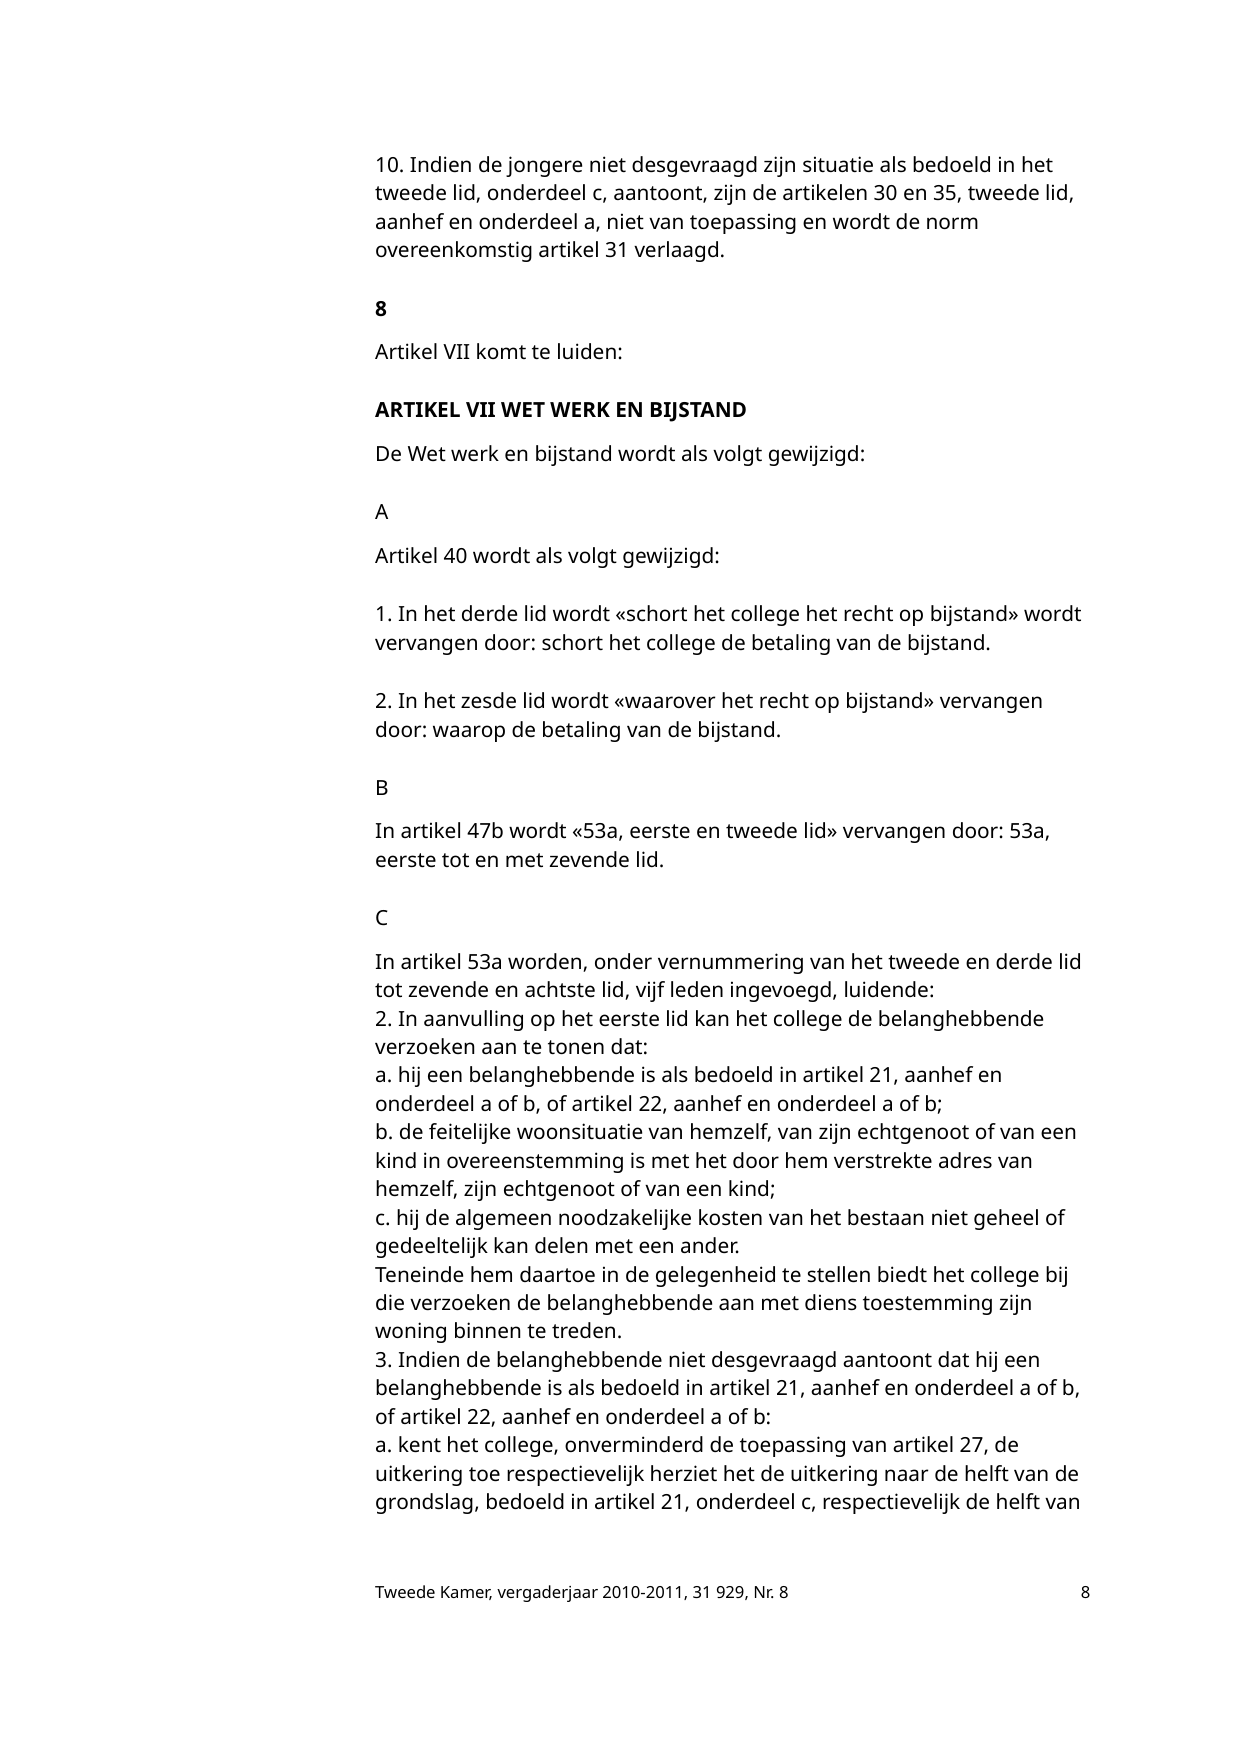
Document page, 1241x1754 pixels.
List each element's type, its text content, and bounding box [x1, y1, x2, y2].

text a. kent het college, onverminderd de toepassing van artikel 27, de uitkering toe respectievelijk herziet het de uitkering naar de helft van de grondslag, bedoeld in artikel 21, onderdeel c, respectievelijk de helft van [375, 1430, 1090, 1516]
text 1. In het derde lid wordt «schort het college het recht op bijstand» wordt vervangen door: schort het college de betaling van de bijstand. [375, 599, 1090, 656]
text c. hij de algemeen noodzakelijke kosten van het bestaan niet geheel of gedeeltelijk kan delen met een ander. [375, 1203, 1090, 1260]
text A [375, 497, 1090, 526]
text Teneinde hem daartoe in de gelegenheid te stellen biedt het college bij die verzoeken de belanghebbende aan met diens toestemming zijn woning binnen te treden. [375, 1260, 1090, 1345]
text a. hij een belanghebbende is als bedoeld in artikel 21, aanhef en onderdeel a of b, of artikel 22, aanhef en onderdeel a of b; [375, 1061, 1090, 1117]
text In artikel 47b wordt «53a, eerste en tweede lid» vervangen door: 53a, eerste tot en met zevende lid. [375, 817, 1090, 873]
text Artikel VII komt te luiden: [375, 337, 1090, 366]
text In artikel 53a worden, onder vernummering van het tweede en derde lid tot zevende en achtste lid, vijf leden ingevoegd, luidende: [375, 947, 1090, 1004]
text b. de feitelijke woonsituatie van hemzelf, van zijn echtgenoot of van een kind in overeenstemming is met het door hem verstrekte adres van hemzelf, zijn echtgenoot of van een kind; [375, 1117, 1090, 1203]
text 2. In het zesde lid wordt «waarover het recht op bijstand» vervangen door: waarop de betaling van de bijstand. [375, 686, 1090, 743]
text ARTIKEL VII WET WERK EN BIJSTAND [375, 396, 1090, 424]
text C [375, 903, 1090, 932]
text 8 [375, 294, 1090, 322]
text De Wet werk en bijstand wordt als volgt gewijzigd: [375, 439, 1090, 467]
text 2. In aanvulling op het eerste lid kan het college de belanghebbende verzoeken aan te tonen dat: [375, 1004, 1090, 1061]
text 3. Indien de belanghebbende niet desgevraagd aantoont dat hij een belanghebbende is als bedoeld in artikel 21, aanhef en onderdeel a of b, of artikel 22, aanhef en onderdeel a of b: [375, 1345, 1090, 1430]
text B [375, 773, 1090, 802]
text 10. Indien de jongere niet desgevraagd zijn situatie als bedoeld in het tweede lid, onderdeel c, aantoont, zijn de artikelen 30 en 35, tweede lid, aanhef en onderdeel a, niet van toepassing en wordt de norm overeenkomstig artikel 31 verlaagd. [375, 150, 1090, 264]
text Artikel 40 wordt als volgt gewijzigd: [375, 541, 1090, 569]
